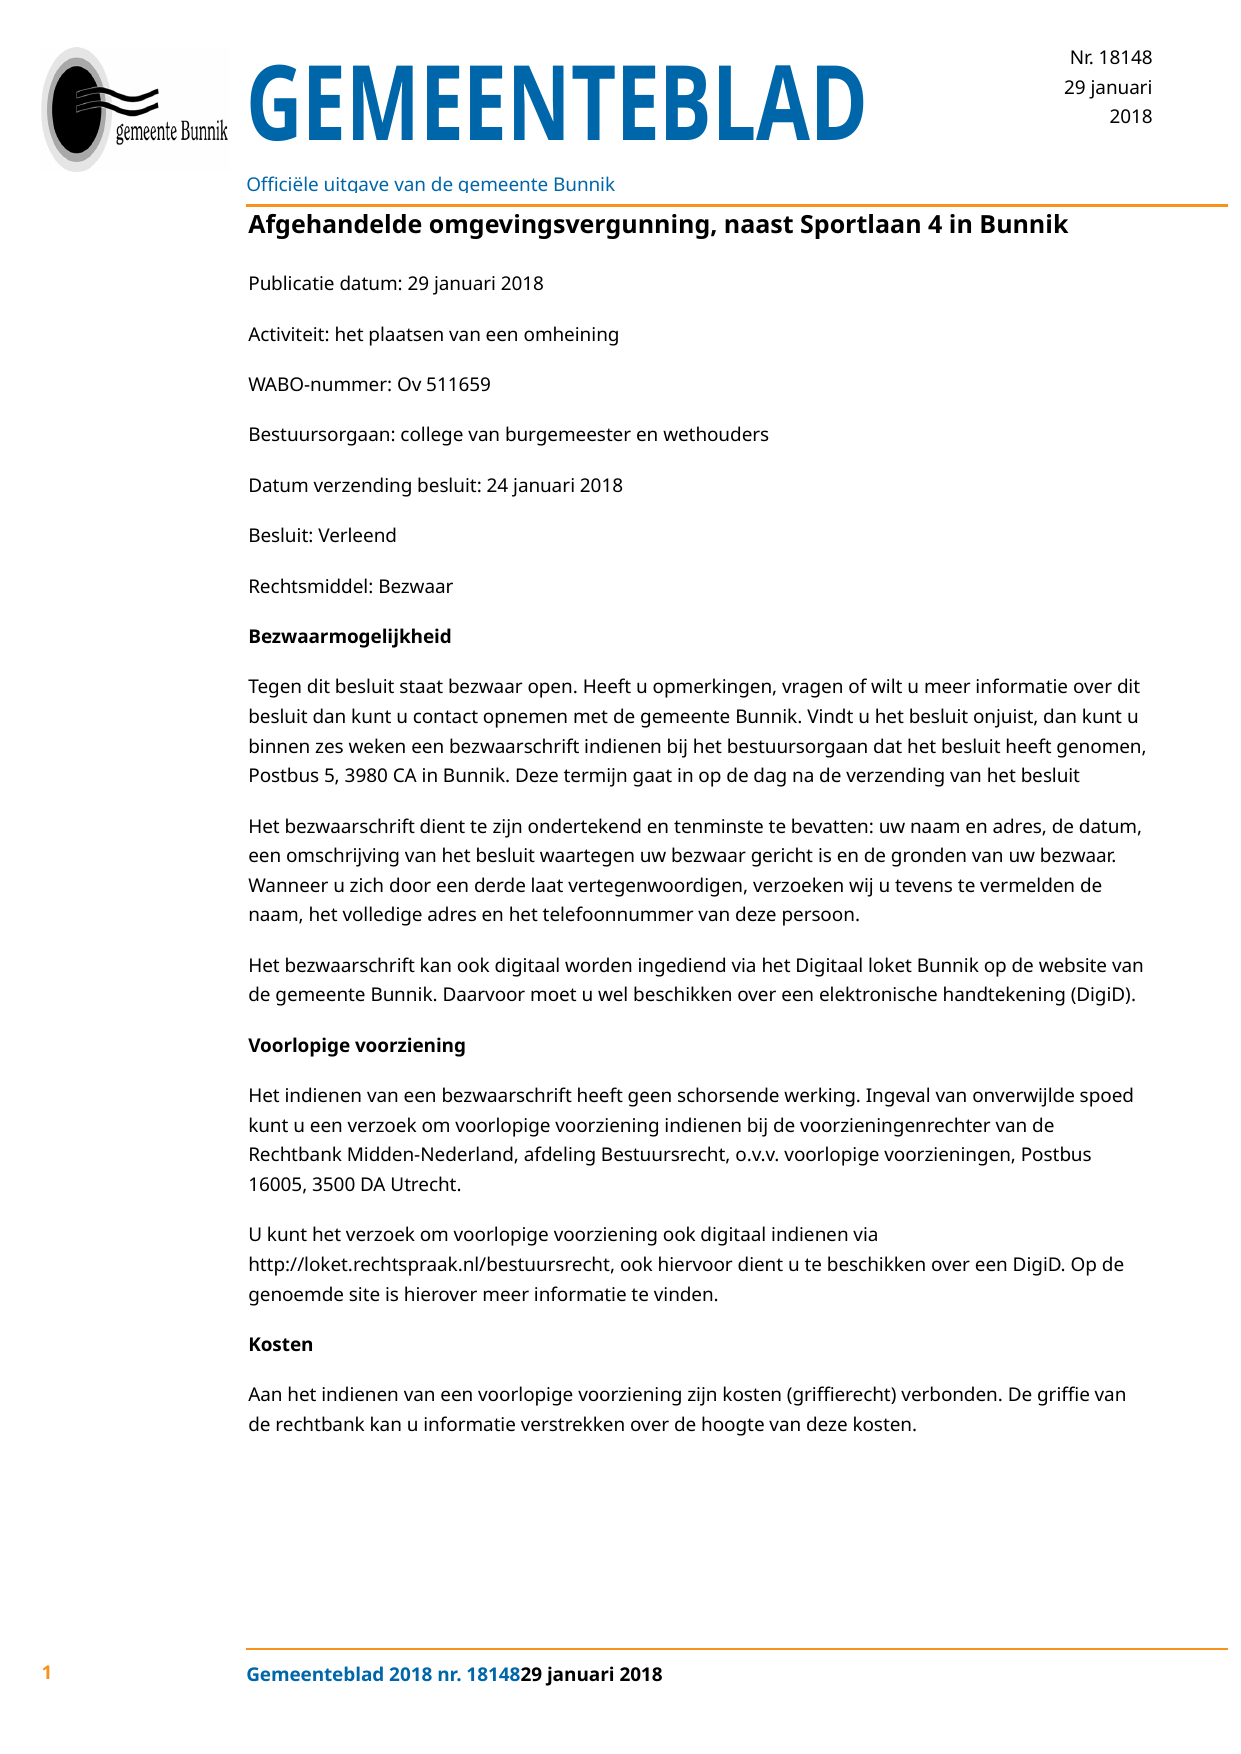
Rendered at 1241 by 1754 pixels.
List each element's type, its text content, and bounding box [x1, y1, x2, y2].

text Besluit: Verleend [248, 522, 1152, 548]
text Datum verzending besluit: 24 januari 2018 [248, 472, 1152, 498]
text Afgehandelde omgevingsvergunning, naast Sportlaan 4 in Bunnik [248, 207, 1152, 241]
text Publicatie datum: 29 januari 2018 [248, 270, 1152, 296]
text Rechtsmiddel: Bezwaar [248, 573, 1152, 598]
text U kunt het verzoek om voorlopige voorziening ook digitaal indienen via http://loket.rechtspraak.nl/bestuursrecht, ook hiervoor dient u te beschikken over een DigiD. Op de genoemde site is hierover meer informatie te vinden. [248, 1222, 1152, 1306]
text Het bezwaarschrift kan ook digitaal worden ingediend via het Digitaal loket Bunnik op de website van de gemeente Bunnik. Daarvoor moet u wel beschikken over een elektronische handtekening (DigiD). [248, 952, 1152, 1007]
text Activiteit: het plaatsen van een omheining [248, 321, 1152, 346]
text Bestuursorgaan: college van burgemeester en wethouders [248, 422, 1152, 447]
text Voorlopige voorziening [248, 1032, 1152, 1058]
text Aan het indienen van een voorlopige voorziening zijn kosten (griffierecht) verbonden. De griffie van de rechtbank kan u informatie verstrekken over de hoogte van deze kosten. [248, 1382, 1152, 1437]
text Kosten [248, 1331, 1152, 1357]
text WABO-nummer: Ov 511659 [248, 371, 1152, 397]
text Het indienen van een bezwaarschrift heeft geen schorsende werking. Ingeval van onverwijlde spoed kunt u een verzoek om voorlopige voorziening indienen bij de voorzieningenrechter van de Rechtbank Midden-Nederland, afdeling Bestuursrecht, o.v.v. voorlopige voorzieningen, Postbus 16005, 3500 DA Utrecht. [248, 1082, 1152, 1197]
text Tegen dit besluit staat bezwaar open. Heeft u opmerkingen, vragen of wilt u meer informatie over dit besluit dan kunt u contact opnemen met de gemeente Bunnik. Vindt u het besluit onjuist, dan kunt u binnen zes weken een bezwaarschrift indienen bij het bestuursorgaan dat het besluit heeft genomen, Postbus 5, 3980 CA in Bunnik. Deze termijn gaat in op de dag na de verzending van het besluit [248, 674, 1152, 788]
picture [41, 47, 231, 172]
text Het bezwaarschrift dient te zijn ondertekend en tenminste te bevatten: uw naam en adres, de datum, een omschrijving van het besluit waartegen uw bezwaar gericht is en de gronden van uw bezwaar. Wanneer u zich door een derde laat vertegenwoordigen, verzoeken wij u tevens te vermelden de naam, het volledige adres en het telefoonnummer van deze persoon. [248, 813, 1152, 927]
text Bezwaarmogelijkheid [248, 623, 1152, 649]
